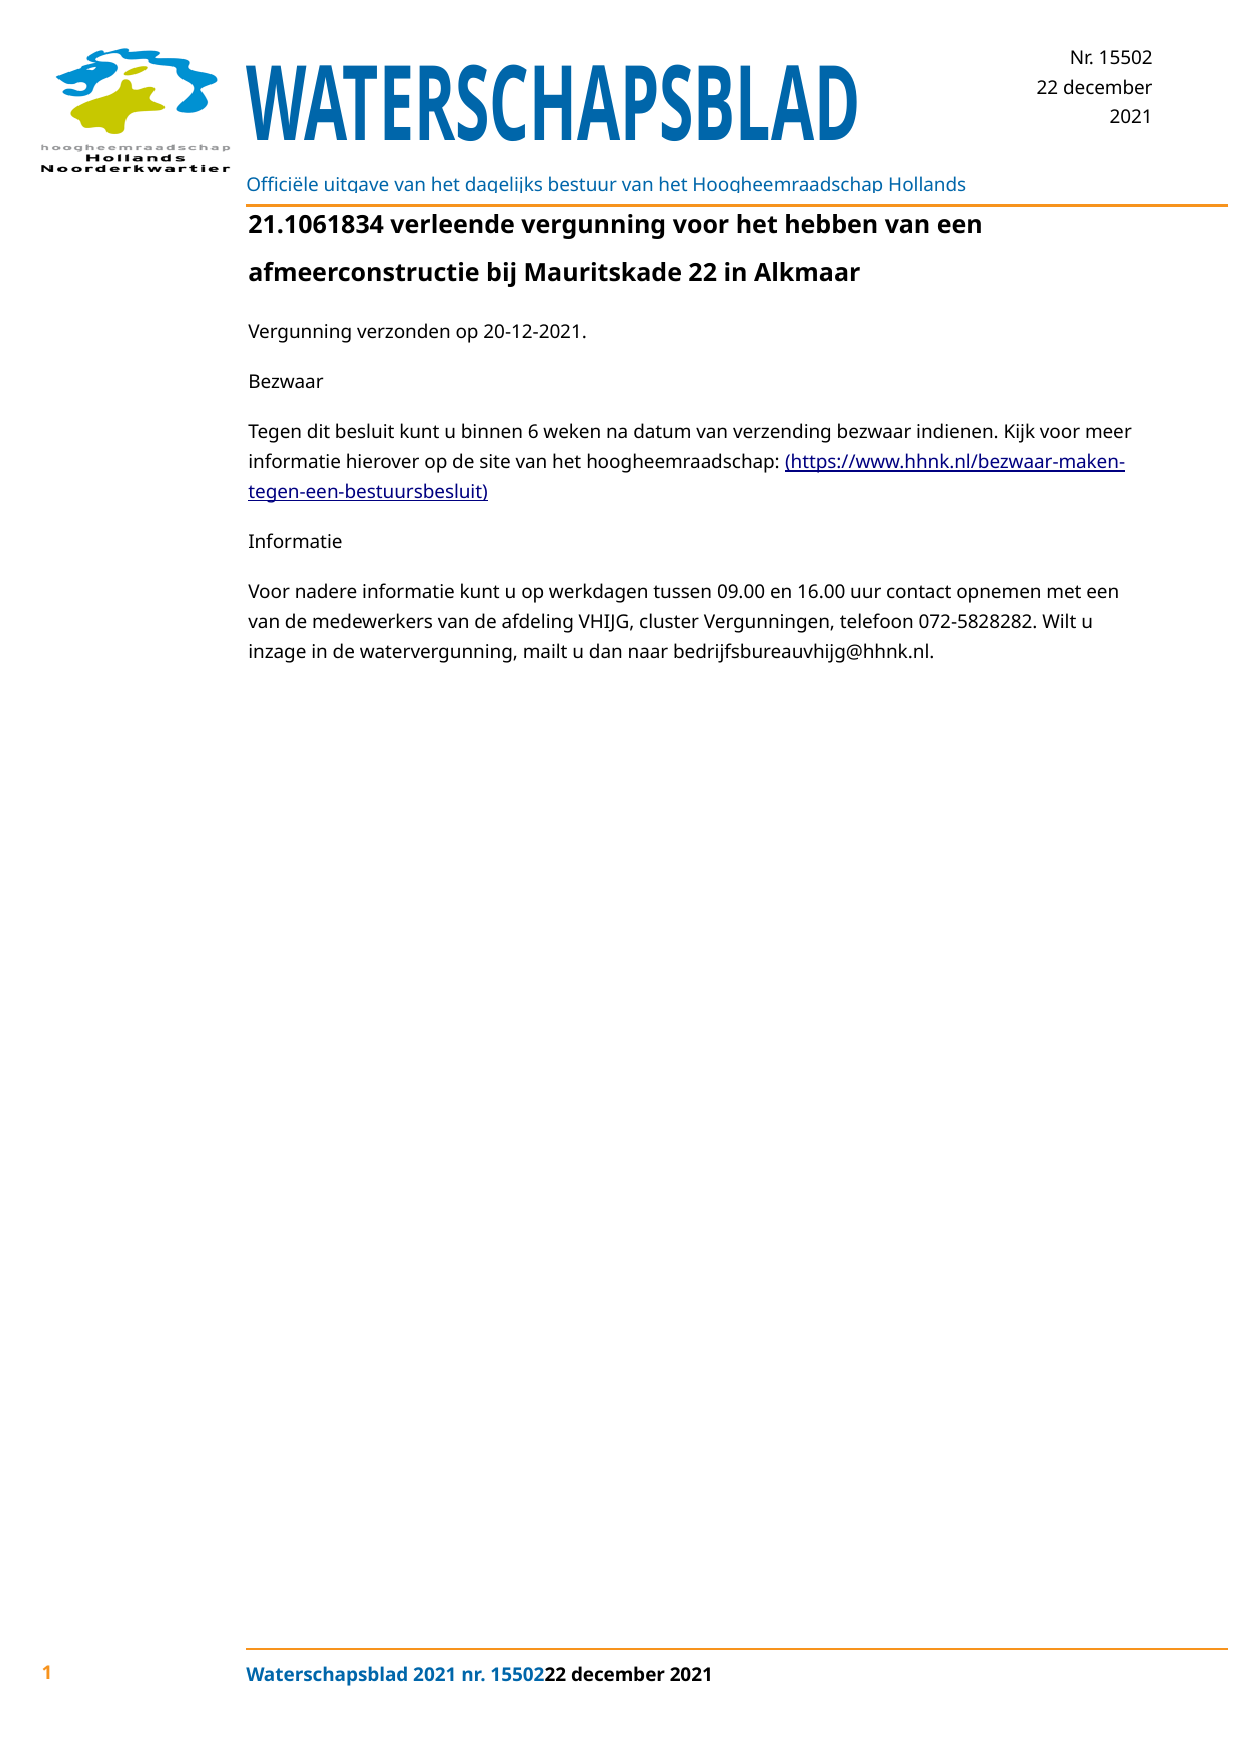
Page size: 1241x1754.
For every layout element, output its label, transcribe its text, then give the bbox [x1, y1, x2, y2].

text Informatie [248, 528, 1152, 554]
text 21.1061834 verleende vergunning voor het hebben van een afmeerconstructie bij Mauritskade 22 in Alkmaar [248, 207, 1152, 288]
picture [41, 47, 231, 172]
text Tegen dit besluit kunt u binnen 6 weken na datum van verzending bezwaar indienen. Kijk voor meer informatie hierover op de site van het hoogheemraadschap: (https://www.hhnk.nl/bezwaar-maken-tegen-een-bestuursbesluit) [248, 419, 1152, 504]
text Vergunning verzonden op 20-12-2021. [248, 318, 1152, 344]
text Bezwaar [248, 368, 1152, 394]
text Voor nadere informatie kunt u op werkdagen tussen 09.00 en 16.00 uur contact opnemen met een van de medewerkers van de afdeling VHIJG, cluster Vergunningen, telefoon 072-5828282. Wilt u inzage in de watervergunning, mailt u dan naar bedrijfsbureauvhijg@hhnk.nl. [248, 579, 1152, 664]
